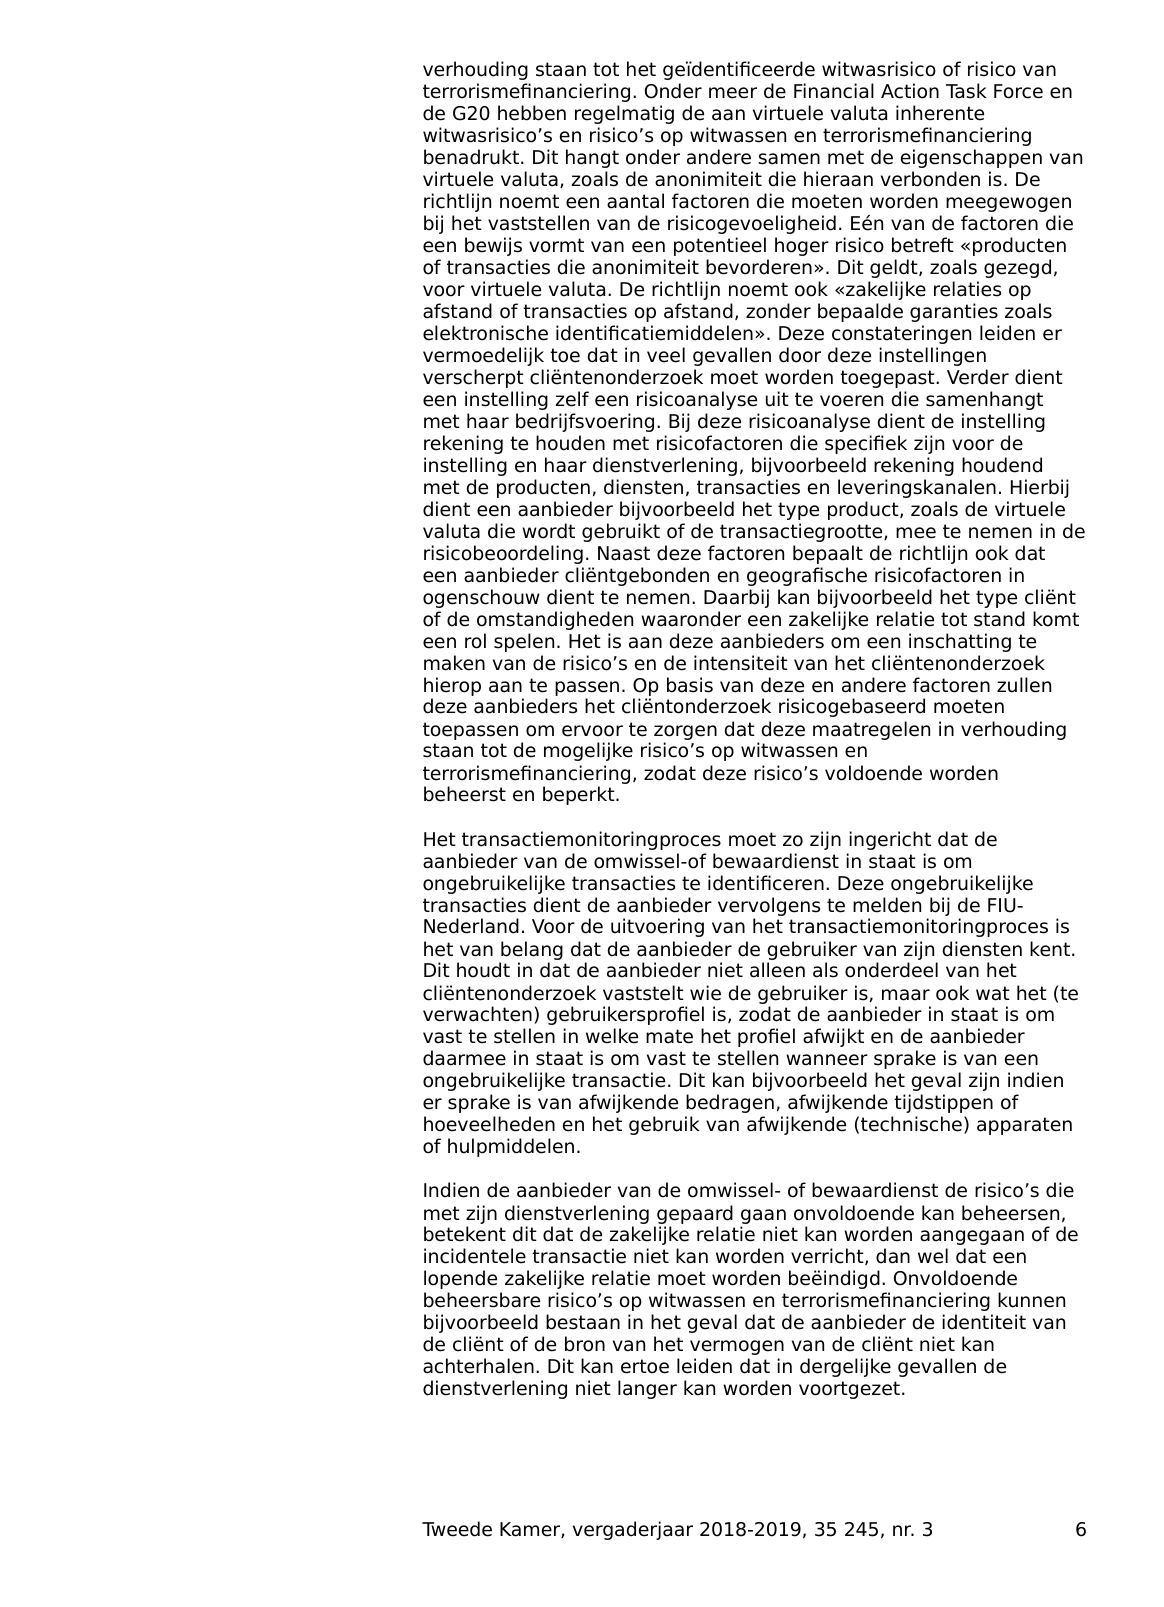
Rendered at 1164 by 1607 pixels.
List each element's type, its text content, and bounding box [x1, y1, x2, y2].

text verhouding staan tot het geïdentificeerde witwasrisico of risico van terrorismefinanciering. Onder meer de Financial Action Task Force en de G20 hebben regelmatig de aan virtuele valuta inherente witwasrisico’s en risico’s op witwassen en terrorismefinanciering benadrukt. Dit hangt onder andere samen met de eigenschappen van virtuele valuta, zoals de anonimiteit die hieraan verbonden is. De richtlijn noemt een aantal factoren die moeten worden meegewogen bij het vaststellen van de risicogevoeligheid. Eén van de factoren die een bewijs vormt van een potentieel hoger risico betreft «producten of transacties die anonimiteit bevorderen». Dit geldt, zoals gezegd, voor virtuele valuta. De richtlijn noemt ook «zakelijke relaties op afstand of transacties op afstand, zonder bepaalde garanties zoals elektronische identificatiemiddelen». Deze constateringen leiden er vermoedelijk toe dat in veel gevallen door deze instellingen verscherpt cliëntenonderzoek moet worden toegepast. Verder dient een instelling zelf een risicoanalyse uit te voeren die samenhangt met haar bedrijfsvoering. Bij deze risicoanalyse dient de instelling rekening te houden met risicofactoren die specifiek zijn voor de instelling en haar dienstverlening, bijvoorbeeld rekening houdend met de producten, diensten, transacties en leveringskanalen. Hierbij dient een aanbieder bijvoorbeeld het type product, zoals de virtuele valuta die wordt gebruikt of de transactiegrootte, mee te nemen in de risicobeoordeling. Naast deze factoren bepaalt de richtlijn ook dat een aanbieder cliëntgebonden en geografische risicofactoren in ogenschouw dient te nemen. Daarbij kan bijvoorbeeld het type cliënt of de omstandigheden waaronder een zakelijke relatie tot stand komt een rol spelen. Het is aan deze aanbieders om een inschatting te maken van de risico’s en de intensiteit van het cliëntenonderzoek hierop aan te passen. Op basis van deze en andere factoren zullen deze aanbieders het cliëntonderzoek risicogebaseerd moeten toepassen om ervoor te zorgen dat deze maatregelen in verhouding staan tot de mogelijke risico’s op witwassen en terrorismefinanciering, zodat deze risico’s voldoende worden beheerst en beperkt. [422, 59, 1087, 806]
text Indien de aanbieder van de omwissel- of bewaardienst de risico’s die met zijn dienstverlening gepaard gaan onvoldoende kan beheersen, betekent dit dat de zakelijke relatie niet kan worden aangegaan of de incidentele transactie niet kan worden verricht, dan wel dat een lopende zakelijke relatie moet worden beëindigd. Onvoldoende beheersbare risico’s op witwassen en terrorismefinanciering kunnen bijvoorbeeld bestaan in het geval dat de aanbieder de identiteit van de cliënt of de bron van het vermogen van de cliënt niet kan achterhalen. Dit kan ertoe leiden dat in dergelijke gevallen de dienstverlening niet langer kan worden voortgezet. [422, 1180, 1087, 1400]
text Het transactiemonitoringproces moet zo zijn ingericht dat de aanbieder van de omwissel-of bewaardienst in staat is om ongebruikelijke transacties te identificeren. Deze ongebruikelijke transacties dient de aanbieder vervolgens te melden bij de FIU-Nederland. Voor de uitvoering van het transactiemonitoringproces is het van belang dat de aanbieder de gebruiker van zijn diensten kent. Dit houdt in dat de aanbieder niet alleen als onderdeel van het cliëntenonderzoek vaststelt wie de gebruiker is, maar ook wat het (te verwachten) gebruikersprofiel is, zodat de aanbieder in staat is om vast te stellen in welke mate het profiel afwijkt en de aanbieder daarmee in staat is om vast te stellen wanneer sprake is van een ongebruikelijke transactie. Dit kan bijvoorbeeld het geval zijn indien er sprake is van afwijkende bedragen, afwijkende tijdstippen of hoeveelheden en het gebruik van afwijkende (technische) apparaten of hulpmiddelen. [422, 828, 1087, 1158]
